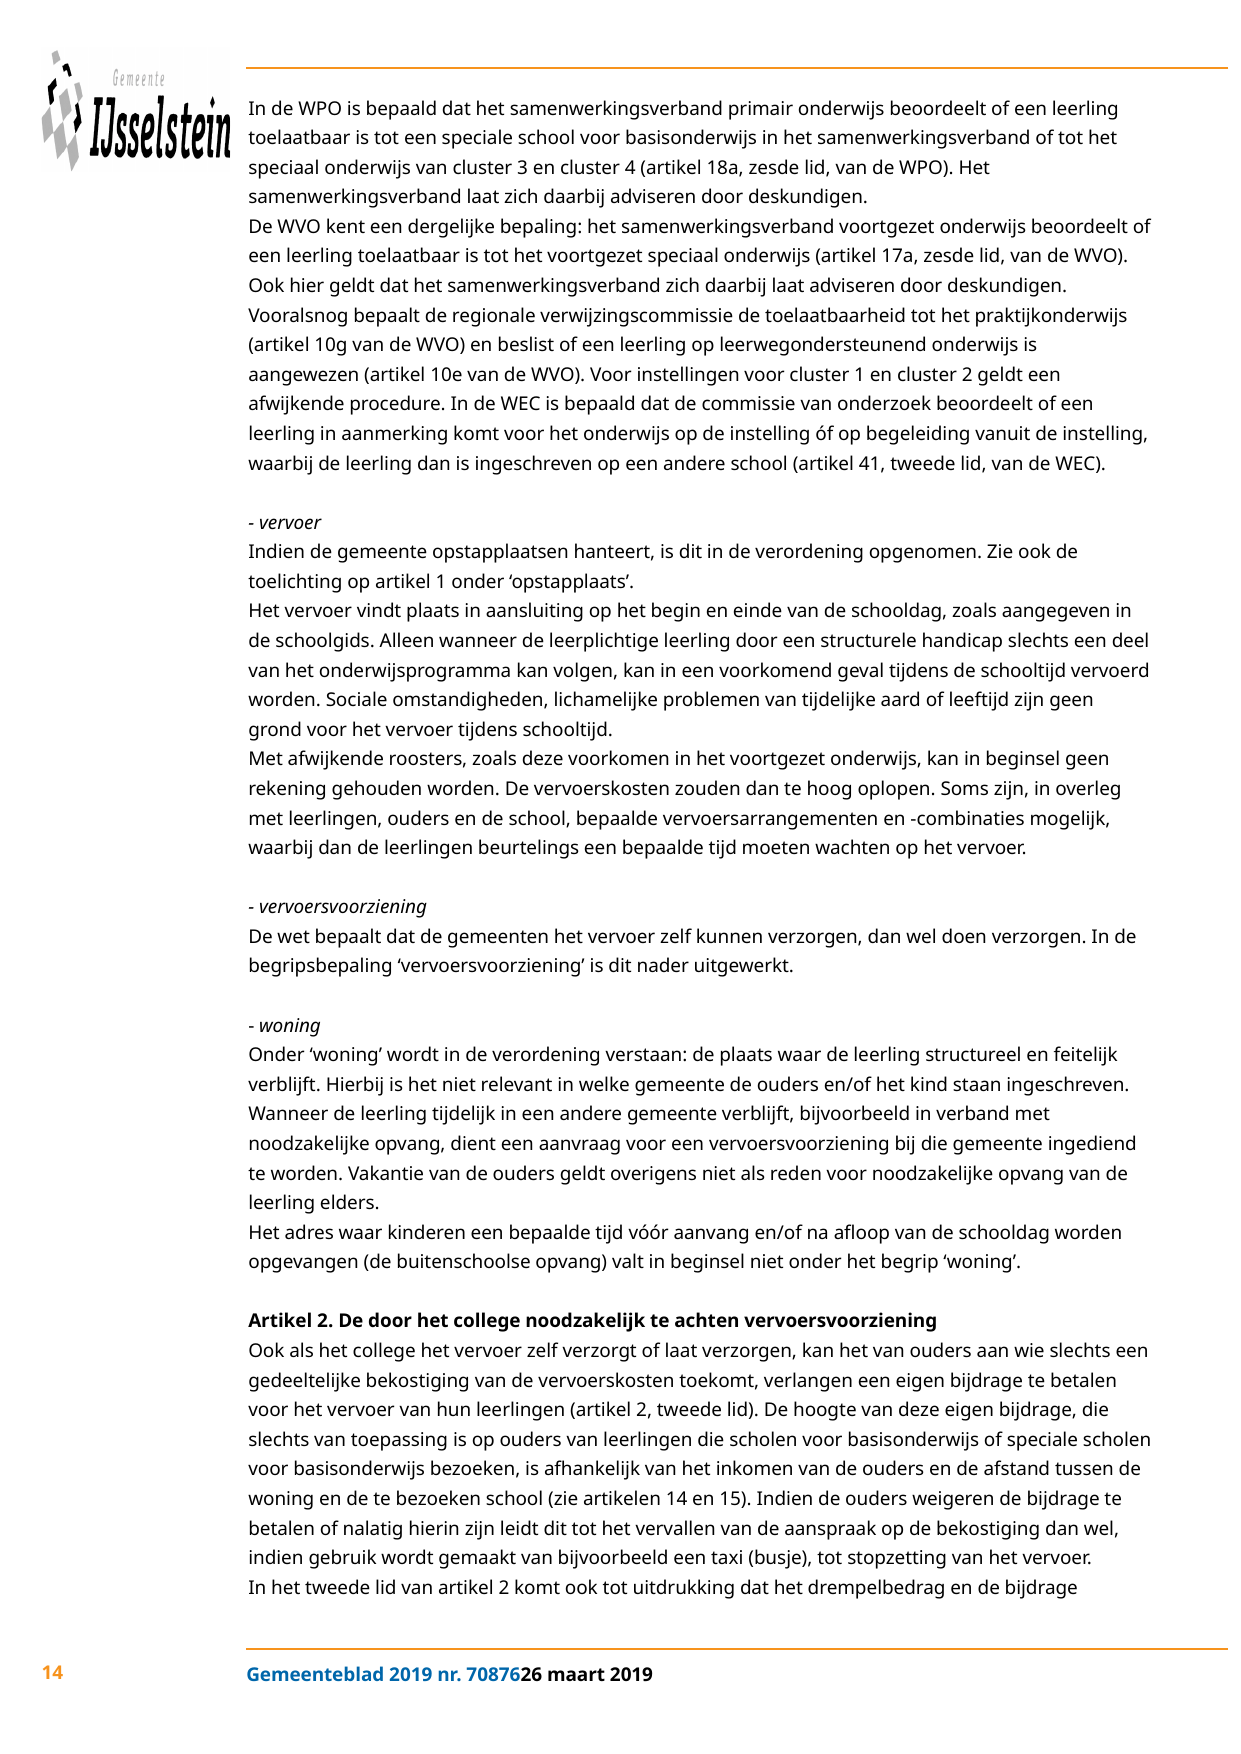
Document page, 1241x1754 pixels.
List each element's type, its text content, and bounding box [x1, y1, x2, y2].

text De WVO kent een dergelijke bepaling: het samenwerkingsverband voortgezet onderwijs beoordeelt of een leerling toelaatbaar is tot het voortgezet speciaal onderwijs (artikel 17a, zesde lid, van de WVO). Ook hier geldt dat het samenwerkingsverband zich daarbij laat adviseren door deskundigen. [248, 213, 1152, 298]
text Het adres waar kinderen een bepaalde tijd vóór aanvang en/of na afloop van de schooldag worden opgevangen (de buitenschoolse opvang) valt in beginsel niet onder het begrip ‘woning’. [248, 1219, 1152, 1274]
text Het vervoer vindt plaats in aansluiting op het begin en einde van de schooldag, zoals aangegeven in de schoolgids. Alleen wanneer de leerplichtige leerling door een structurele handicap slechts een deel van het onderwijsprogramma kan volgen, kan in een voorkomend geval tijdens de schooltijd vervoerd worden. Sociale omstandigheden, lichamelijke problemen van tijdelijke aard of leeftijd zijn geen grond voor het vervoer tijdens schooltijd. [248, 598, 1152, 742]
text - vervoersvoorziening [248, 893, 1152, 919]
text - vervoer [248, 509, 1152, 535]
text In het tweede lid van artikel 2 komt ook tot uitdrukking dat het drempelbedrag en de bijdrage [248, 1574, 1152, 1600]
text Vooralsnog bepaalt de regionale verwijzingscommissie de toelaatbaarheid tot het praktijkonderwijs (artikel 10g van de WVO) en beslist of een leerling op leerwegondersteunend onderwijs is aangewezen (artikel 10e van de WVO). Voor instellingen voor cluster 1 en cluster 2 geldt een afwijkende procedure. In de WEC is bepaald dat de commissie van onderzoek beoordeelt of een leerling in aanmerking komt voor het onderwijs op de instelling óf op begeleiding vanuit de instelling, waarbij de leerling dan is ingeschreven op een andere school (artikel 41, tweede lid, van de WEC). [248, 302, 1152, 476]
picture [41, 47, 231, 172]
text Ook als het college het vervoer zelf verzorgt of laat verzorgen, kan het van ouders aan wie slechts een gedeeltelijke bekostiging van de vervoerskosten toekomt, verlangen een eigen bijdrage te betalen voor het vervoer van hun leerlingen (artikel 2, tweede lid). De hoogte van deze eigen bijdrage, die slechts van toepassing is op ouders van leerlingen die scholen voor basisonderwijs of speciale scholen voor basisonderwijs bezoeken, is afhankelijk van het inkomen van de ouders en de afstand tussen de woning en de te bezoeken school (zie artikelen 14 en 15). Indien de ouders weigeren de bijdrage te betalen of nalatig hierin zijn leidt dit tot het vervallen van de aanspraak op de bekostiging dan wel, indien gebruik wordt gemaakt van bijvoorbeeld een taxi (busje), tot stopzetting van het vervoer. [248, 1337, 1152, 1570]
text Met afwijkende roosters, zoals deze voorkomen in het voortgezet onderwijs, kan in beginsel geen rekening gehouden worden. De vervoerskosten zouden dan te hoog oplopen. Soms zijn, in overleg met leerlingen, ouders en de school, bepaalde vervoersarrangementen en -combinaties mogelijk, waarbij dan de leerlingen beurtelings een bepaalde tijd moeten wachten op het vervoer. [248, 746, 1152, 860]
text Onder ‘woning’ wordt in de verordening verstaan: de plaats waar de leerling structureel en feitelijk verblijft. Hierbij is het niet relevant in welke gemeente de ouders en/of het kind staan ingeschreven. [248, 1041, 1152, 1097]
text In de WPO is bepaald dat het samenwerkingsverband primair onderwijs beoordeelt of een leerling toelaatbaar is tot een speciale school voor basisonderwijs in het samenwerkingsverband of tot het speciaal onderwijs van cluster 3 en cluster 4 (artikel 18a, zesde lid, van de WPO). Het samenwerkingsverband laat zich daarbij adviseren door deskundigen. [248, 95, 1152, 209]
text Indien de gemeente opstapplaatsen hanteert, is dit in de verordening opgenomen. Zie ook de toelichting op artikel 1 onder ‘opstapplaats’. [248, 538, 1152, 594]
text De wet bepaalt dat de gemeenten het vervoer zelf kunnen verzorgen, dan wel doen verzorgen. In de begripsbepaling ‘vervoersvoorziening’ is dit nader uitgewerkt. [248, 923, 1152, 978]
text - woning [248, 1012, 1152, 1038]
text Artikel 2. De door het college noodzakelijk te achten vervoersvoorziening [248, 1308, 1152, 1333]
text Wanneer de leerling tijdelijk in een andere gemeente verblijft, bijvoorbeeld in verband met noodzakelijke opvang, dient een aanvraag voor een vervoersvoorziening bij die gemeente ingediend te worden. Vakantie van de ouders geldt overigens niet als reden voor noodzakelijke opvang van de leerling elders. [248, 1101, 1152, 1215]
